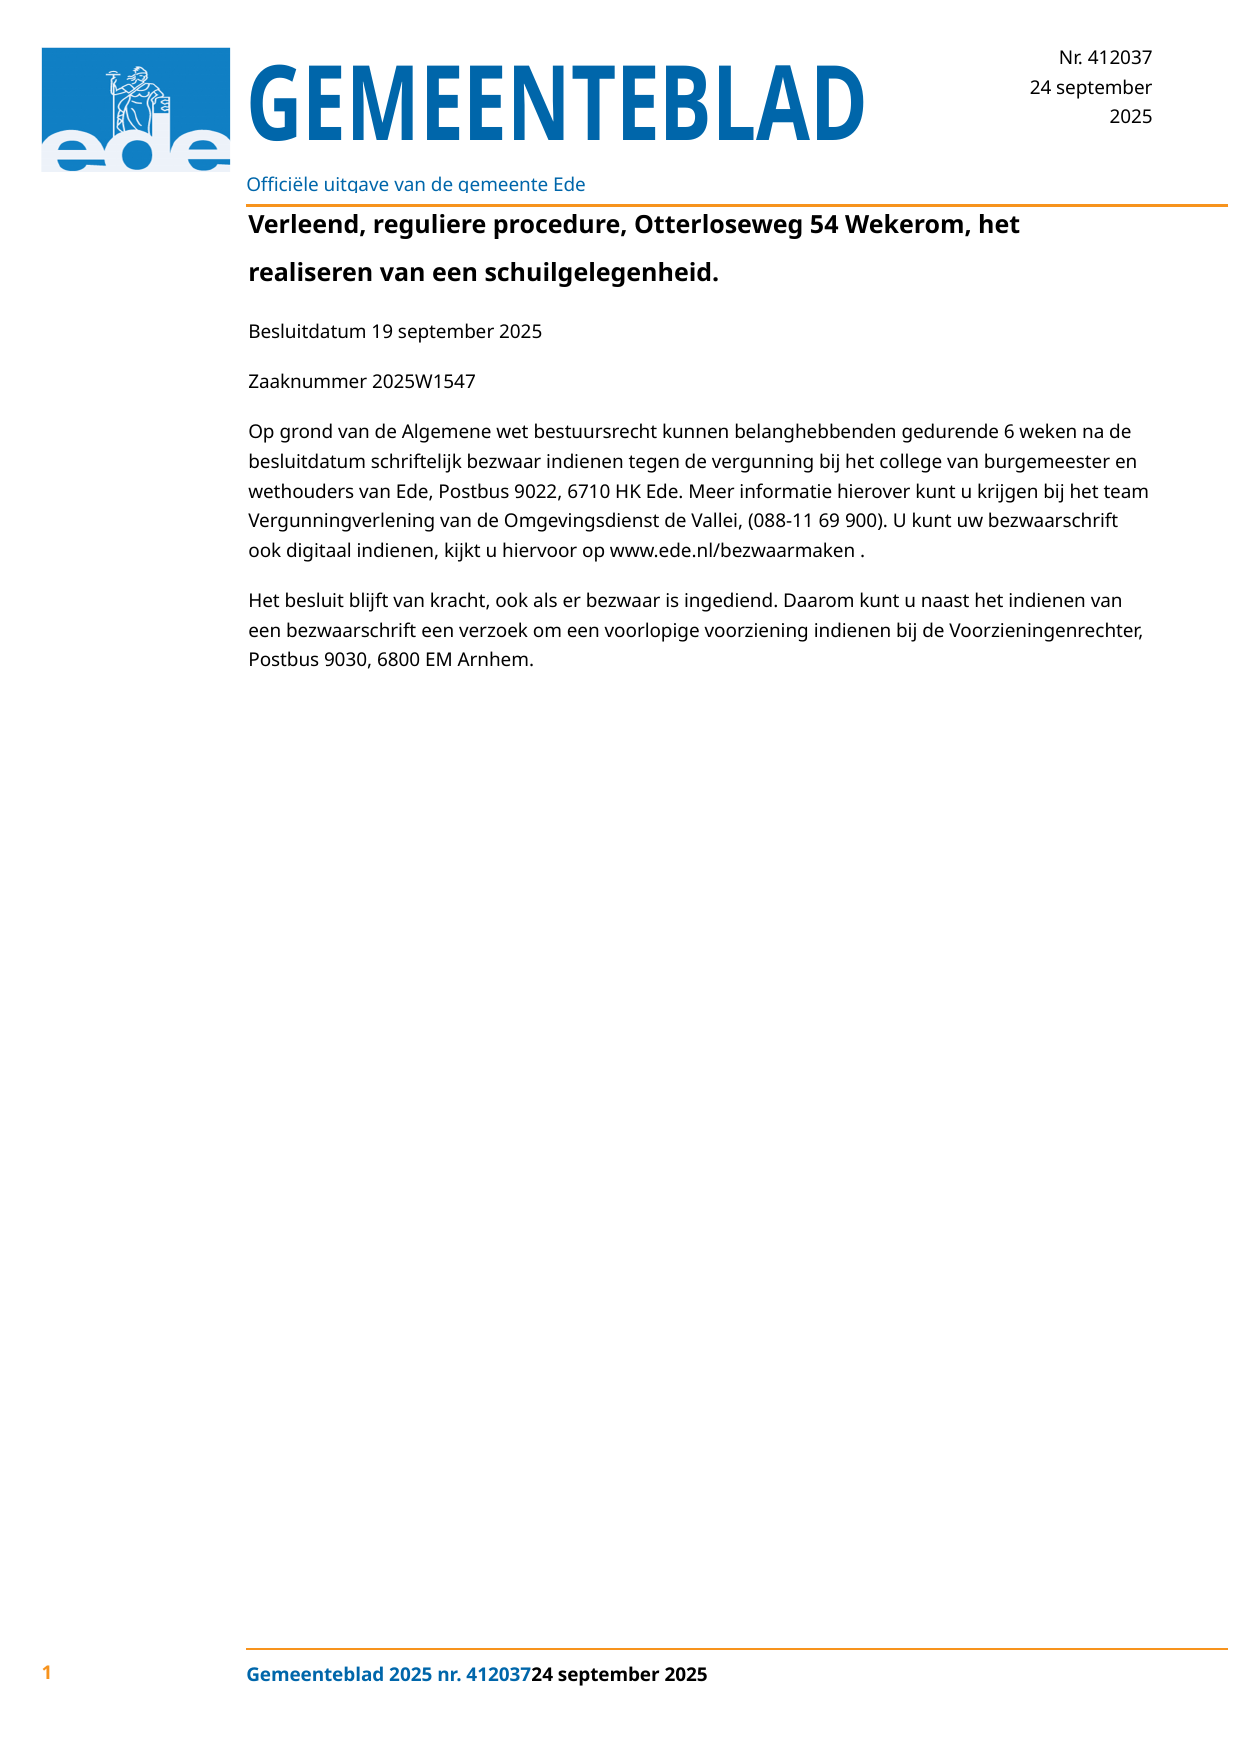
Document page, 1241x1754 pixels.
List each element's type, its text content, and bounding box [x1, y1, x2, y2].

text Besluitdatum 19 september 2025 [248, 318, 1152, 344]
text Verleend, reguliere procedure, Otterloseweg 54 Wekerom, het realiseren van een schuilgelegenheid. [248, 207, 1152, 288]
text Zaaknummer 2025W1547 [248, 368, 1152, 394]
picture [41, 47, 231, 172]
text Het besluit blijft van kracht, ook als er bezwaar is ingediend. Daarom kunt u naast het indienen van een bezwaarschrift een verzoek om een voorlopige voorziening indienen bij de Voorzieningenrechter, Postbus 9030, 6800 EM Arnhem. [248, 587, 1152, 672]
text Op grond van de Algemene wet bestuursrecht kunnen belanghebbenden gedurende 6 weken na de besluitdatum schriftelijk bezwaar indienen tegen de vergunning bij het college van burgemeester en wethouders van Ede, Postbus 9022, 6710 HK Ede. Meer informatie hierover kunt u krijgen bij het team Vergunningverlening van de Omgevingsdienst de Vallei, (088-11 69 900). U kunt uw bezwaarschrift ook digitaal indienen, kijkt u hiervoor op www.ede.nl/bezwaarmaken . [248, 419, 1152, 563]
